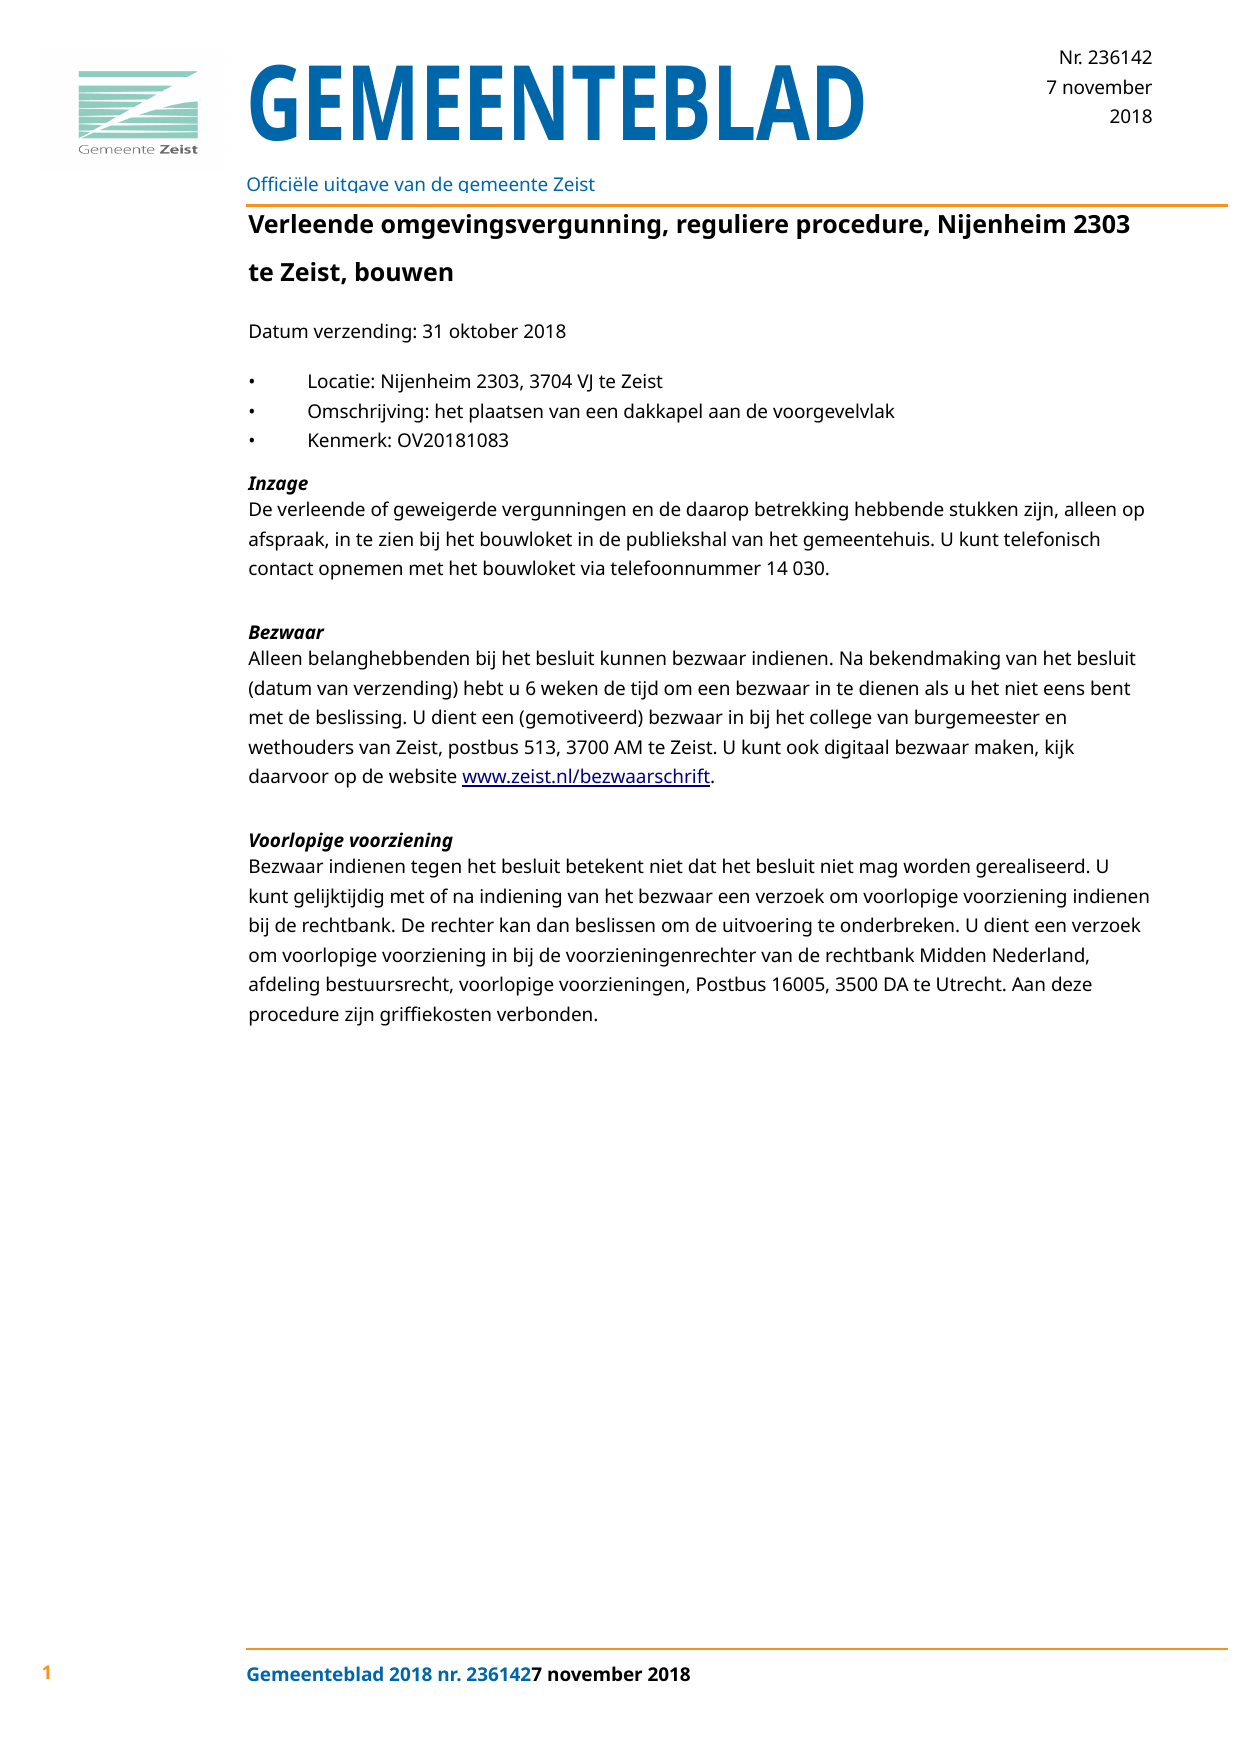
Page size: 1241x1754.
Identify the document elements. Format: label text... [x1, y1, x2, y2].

text De verleende of geweigerde vergunningen en de daarop betrekking hebbende stukken zijn, alleen op afspraak, in te zien bij het bouwloket in de publiekshal van het gemeentehuis. U kunt telefonisch contact opnemen met het bouwloket via telefoonnummer 14 030. [248, 496, 1152, 581]
text Bezwaar indienen tegen het besluit betekent niet dat het besluit niet mag worden gerealiseerd. U kunt gelijktijdig met of na indiening van het bezwaar een verzoek om voorlopige voorziening indienen bij de rechtbank. De rechter kan dan beslissen om de uitvoering te onderbreken. U dient een verzoek om voorlopige voorziening in bij de voorzieningenrechter van de rechtbank Midden Nederland, afdeling bestuursrecht, voorlopige voorzieningen, Postbus 16005, 3500 DA te Utrecht. Aan deze procedure zijn griffiekosten verbonden. [248, 853, 1152, 1027]
list Kenmerk: OV20181083 [248, 427, 1152, 453]
list Locatie: Nijenheim 2303, 3704 VJ te Zeist [248, 368, 1152, 394]
picture [41, 47, 231, 172]
text Datum verzending: 31 oktober 2018 [248, 318, 1152, 344]
text Alleen belanghebbenden bij het besluit kunnen bezwaar indienen. Na bekendmaking van het besluit (datum van verzending) hebt u 6 weken de tijd om een bezwaar in te dienen als u het niet eens bent met de beslissing. U dient een (gemotiveerd) bezwaar in bij het college van burgemeester en wethouders van Zeist, postbus 513, 3700 AM te Zeist. U kunt ook digitaal bezwaar maken, kijk daarvoor op de website www.zeist.nl/bezwaarschrift. [248, 645, 1152, 789]
list Omschrijving: het plaatsen van een dakkapel aan de voorgevelvlak [248, 398, 1152, 424]
text Voorlopige voorziening [248, 827, 1152, 853]
text Verleende omgevingsvergunning, reguliere procedure, Nijenheim 2303 te Zeist, bouwen [248, 207, 1152, 288]
text Inzage [248, 471, 1152, 496]
text Bezwaar [248, 619, 1152, 645]
